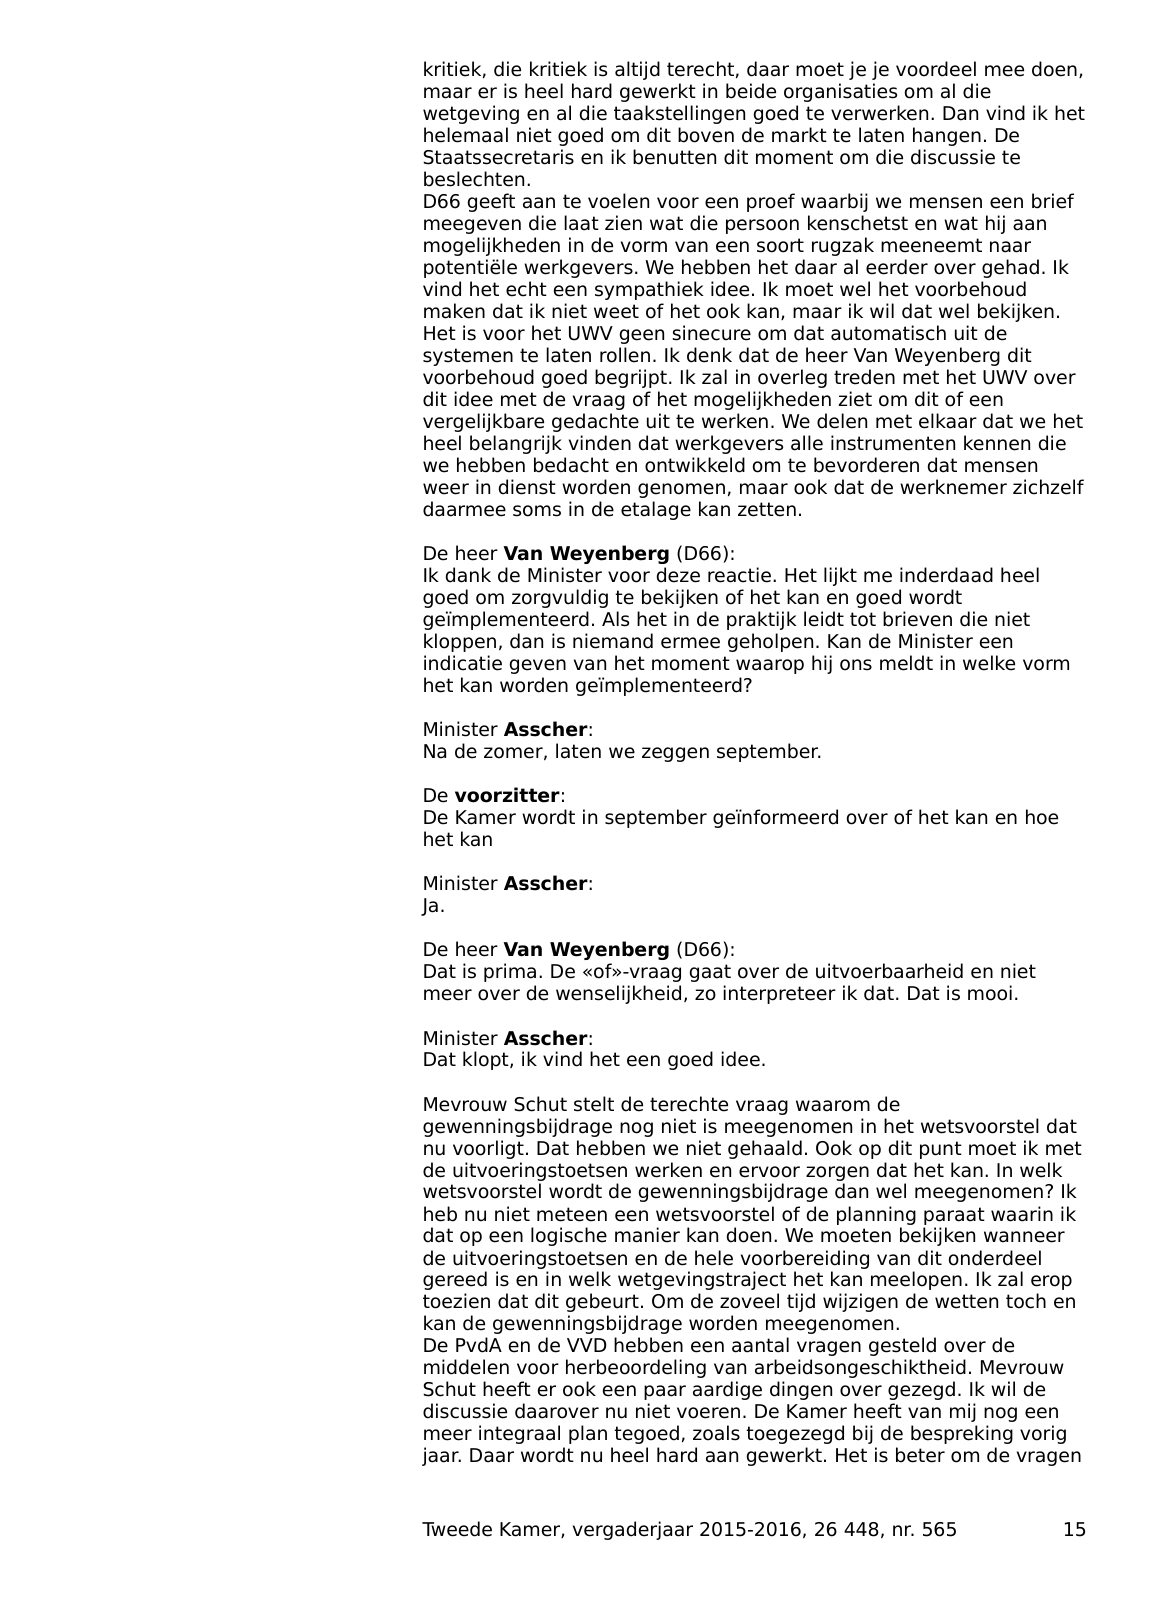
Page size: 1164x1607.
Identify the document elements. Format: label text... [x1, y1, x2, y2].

text Mevrouw Schut stelt de terechte vraag waarom de gewenningsbijdrage nog niet is meegenomen in het wetsvoorstel dat nu voorligt. Dat hebben we niet gehaald. Ook op dit punt moet ik met de uitvoeringstoetsen werken en ervoor zorgen dat het kan. In welk wetsvoorstel wordt de gewenningsbijdrage dan wel meegenomen? Ik heb nu niet meteen een wetsvoorstel of de planning paraat waarin ik dat op een logische manier kan doen. We moeten bekijken wanneer de uitvoeringstoetsen en de hele voorbereiding van dit onderdeel gereed is en in welk wetgevingstraject het kan meelopen. Ik zal erop toezien dat dit gebeurt. Om de zoveel tijd wijzigen de wetten toch en kan de gewenningsbijdrage worden meegenomen. [422, 1093, 1087, 1335]
text De PvdA en de VVD hebben een aantal vragen gesteld over de middelen voor herbeoordeling van arbeidsongeschiktheid. Mevrouw Schut heeft er ook een paar aardige dingen over gezegd. Ik wil de discussie daarover nu niet voeren. De Kamer heeft van mij nog een meer integraal plan tegoed, zoals toegezegd bij de bespreking vorig jaar. Daar wordt nu heel hard aan gewerkt. Het is beter om de vragen [422, 1335, 1087, 1467]
text Ik dank de Minister voor deze reactie. Het lijkt me inderdaad heel goed om zorgvuldig te bekijken of het kan en goed wordt geïmplementeerd. Als het in de praktijk leidt tot brieven die niet kloppen, dan is niemand ermee geholpen. Kan de Minister een indicatie geven van het moment waarop hij ons meldt in welke vorm het kan worden geïmplementeerd? [422, 565, 1087, 697]
text De heer Van Weyenberg (D66): [422, 939, 1087, 961]
text D66 geeft aan te voelen voor een proef waarbij we mensen een brief meegeven die laat zien wat die persoon kenschetst en wat hij aan mogelijkheden in de vorm van een soort rugzak meeneemt naar potentiële werkgevers. We hebben het daar al eerder over gehad. Ik vind het echt een sympathiek idee. Ik moet wel het voorbehoud maken dat ik niet weet of het ook kan, maar ik wil dat wel bekijken. Het is voor het UWV geen sinecure om dat automatisch uit de systemen te laten rollen. Ik denk dat de heer Van Weyenberg dit voorbehoud goed begrijpt. Ik zal in overleg treden met het UWV over dit idee met de vraag of het mogelijkheden ziet om dit of een vergelijkbare gedachte uit te werken. We delen met elkaar dat we het heel belangrijk vinden dat werkgevers alle instrumenten kennen die we hebben bedacht en ontwikkeld om te bevorderen dat mensen weer in dienst worden genomen, maar ook dat de werknemer zichzelf daarmee soms in de etalage kan zetten. [422, 191, 1087, 521]
text Minister Asscher: [422, 873, 1087, 895]
text Dat is prima. De «of»-vraag gaat over de uitvoerbaarheid en niet meer over de wenselijkheid, zo interpreteer ik dat. Dat is mooi. [422, 961, 1087, 1005]
text Minister Asscher: [422, 719, 1087, 741]
text Minister Asscher: [422, 1027, 1087, 1049]
text De Kamer wordt in september geïnformeerd over of het kan en hoe het kan [422, 807, 1087, 851]
text Na de zomer, laten we zeggen september. [422, 741, 1087, 763]
text Dat klopt, ik vind het een goed idee. [422, 1049, 1087, 1071]
text De voorzitter: [422, 785, 1087, 807]
text Ja. [422, 895, 1087, 917]
text kritiek, die kritiek is altijd terecht, daar moet je je voordeel mee doen, maar er is heel hard gewerkt in beide organisaties om al die wetgeving en al die taakstellingen goed te verwerken. Dan vind ik het helemaal niet goed om dit boven de markt te laten hangen. De Staatssecretaris en ik benutten dit moment om die discussie te beslechten. [422, 59, 1087, 191]
text De heer Van Weyenberg (D66): [422, 543, 1087, 565]
